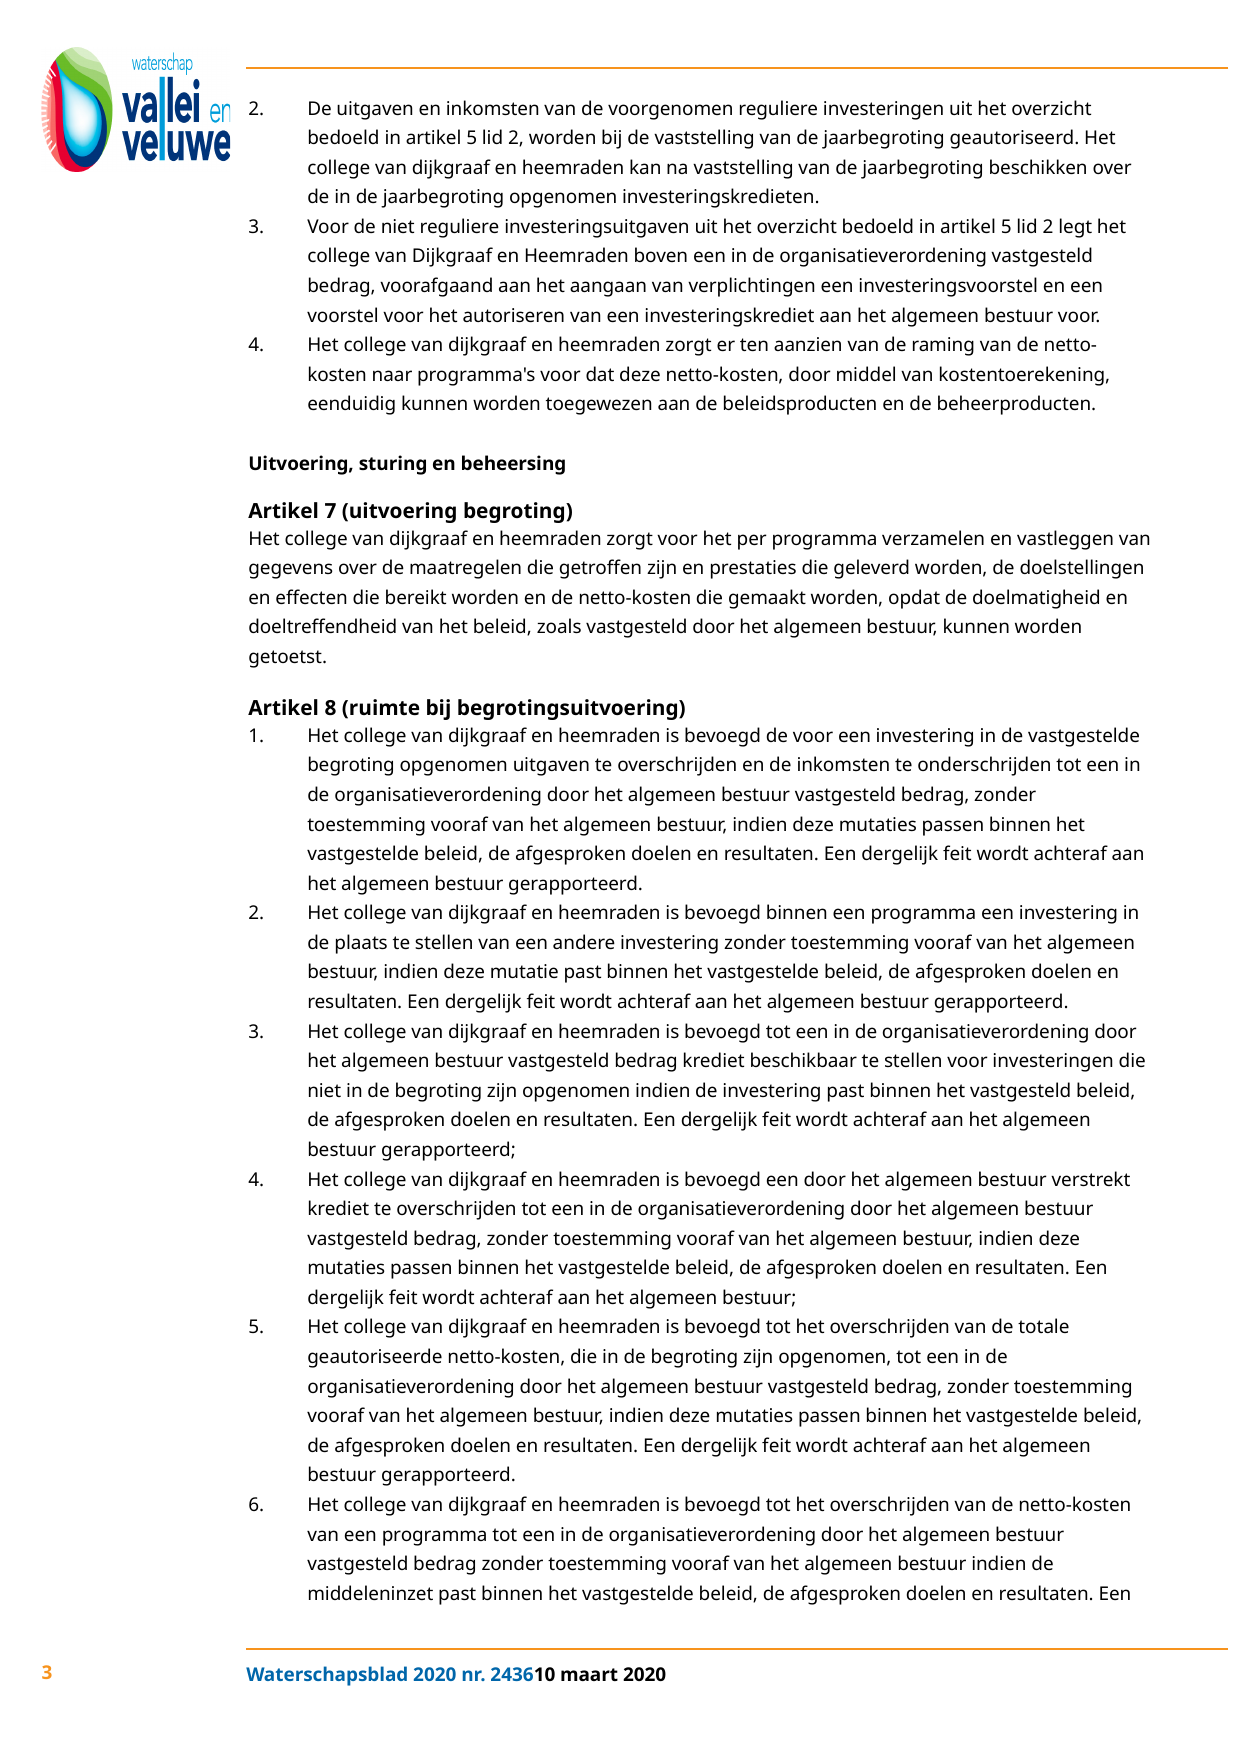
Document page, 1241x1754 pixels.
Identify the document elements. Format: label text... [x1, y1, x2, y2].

text Artikel 7 (uitvoering begroting) [248, 496, 1152, 525]
picture [41, 47, 231, 172]
text Artikel 8 (ruimte bij begrotingsuitvoering) [248, 693, 1152, 722]
text Uitvoering, sturing en beheersing [248, 450, 1152, 476]
list Voor de niet reguliere investeringsuitgaven uit het overzicht bedoeld in artikel 5 lid 2 legt het college van Dijkgraaf en Heemraden boven een in de organisatieverordening vastgesteld bedrag, voorafgaand aan het aangaan van verplichtingen een investeringsvoorstel en een voorstel voor het autoriseren van een investeringskrediet aan het algemeen bestuur voor. [248, 213, 1152, 328]
list Het college van dijkgraaf en heemraden is bevoegd een door het algemeen bestuur verstrekt krediet te overschrijden tot een in de organisatieverordening door het algemeen bestuur vastgesteld bedrag, zonder toestemming vooraf van het algemeen bestuur, indien deze mutaties passen binnen het vastgestelde beleid, de afgesproken doelen en resultaten. Een dergelijk feit wordt achteraf aan het algemeen bestuur; [248, 1166, 1152, 1310]
list De uitgaven en inkomsten van de voorgenomen reguliere investeringen uit het overzicht bedoeld in artikel 5 lid 2, worden bij de vaststelling van de jaarbegroting geautoriseerd. Het college van dijkgraaf en heemraden kan na vaststelling van de jaarbegroting beschikken over de in de jaarbegroting opgenomen investeringskredieten. [248, 95, 1152, 209]
list Het college van dijkgraaf en heemraden is bevoegd tot het overschrijden van de totale geautoriseerde netto-kosten, die in de begroting zijn opgenomen, tot een in de organisatieverordening door het algemeen bestuur vastgesteld bedrag, zonder toestemming vooraf van het algemeen bestuur, indien deze mutaties passen binnen het vastgestelde beleid, de afgesproken doelen en resultaten. Een dergelijk feit wordt achteraf aan het algemeen bestuur gerapporteerd. [248, 1314, 1152, 1487]
list Het college van dijkgraaf en heemraden is bevoegd de voor een investering in de vastgestelde begroting opgenomen uitgaven te overschrijden en de inkomsten te onderschrijden tot een in de organisatieverordening door het algemeen bestuur vastgesteld bedrag, zonder toestemming vooraf van het algemeen bestuur, indien deze mutaties passen binnen het vastgestelde beleid, de afgesproken doelen en resultaten. Een dergelijk feit wordt achteraf aan het algemeen bestuur gerapporteerd. [248, 722, 1152, 896]
list Het college van dijkgraaf en heemraden zorgt er ten aanzien van de raming van de netto-kosten naar programma's voor dat deze netto-kosten, door middel van kostentoerekening, eenduidig kunnen worden toegewezen aan de beleidsproducten en de beheerproducten. [248, 331, 1152, 416]
list Het college van dijkgraaf en heemraden is bevoegd tot het overschrijden van de netto-kosten van een programma tot een in de organisatieverordening door het algemeen bestuur vastgesteld bedrag zonder toestemming vooraf van het algemeen bestuur indien de middeleninzet past binnen het vastgestelde beleid, de afgesproken doelen en resultaten. Een [248, 1491, 1152, 1606]
list Het college van dijkgraaf en heemraden is bevoegd binnen een programma een investering in de plaats te stellen van een andere investering zonder toestemming vooraf van het algemeen bestuur, indien deze mutatie past binnen het vastgestelde beleid, de afgesproken doelen en resultaten. Een dergelijk feit wordt achteraf aan het algemeen bestuur gerapporteerd. [248, 899, 1152, 1014]
text Het college van dijkgraaf en heemraden zorgt voor het per programma verzamelen en vastleggen van gegevens over de maatregelen die getroffen zijn en prestaties die geleverd worden, de doelstellingen en effecten die bereikt worden en de netto-kosten die gemaakt worden, opdat de doelmatigheid en doeltreffendheid van het beleid, zoals vastgesteld door het algemeen bestuur, kunnen worden getoetst. [248, 525, 1152, 669]
list Het college van dijkgraaf en heemraden is bevoegd tot een in de organisatieverordening door het algemeen bestuur vastgesteld bedrag krediet beschikbaar te stellen voor investeringen die niet in de begroting zijn opgenomen indien de investering past binnen het vastgesteld beleid, de afgesproken doelen en resultaten. Een dergelijk feit wordt achteraf aan het algemeen bestuur gerapporteerd; [248, 1018, 1152, 1162]
